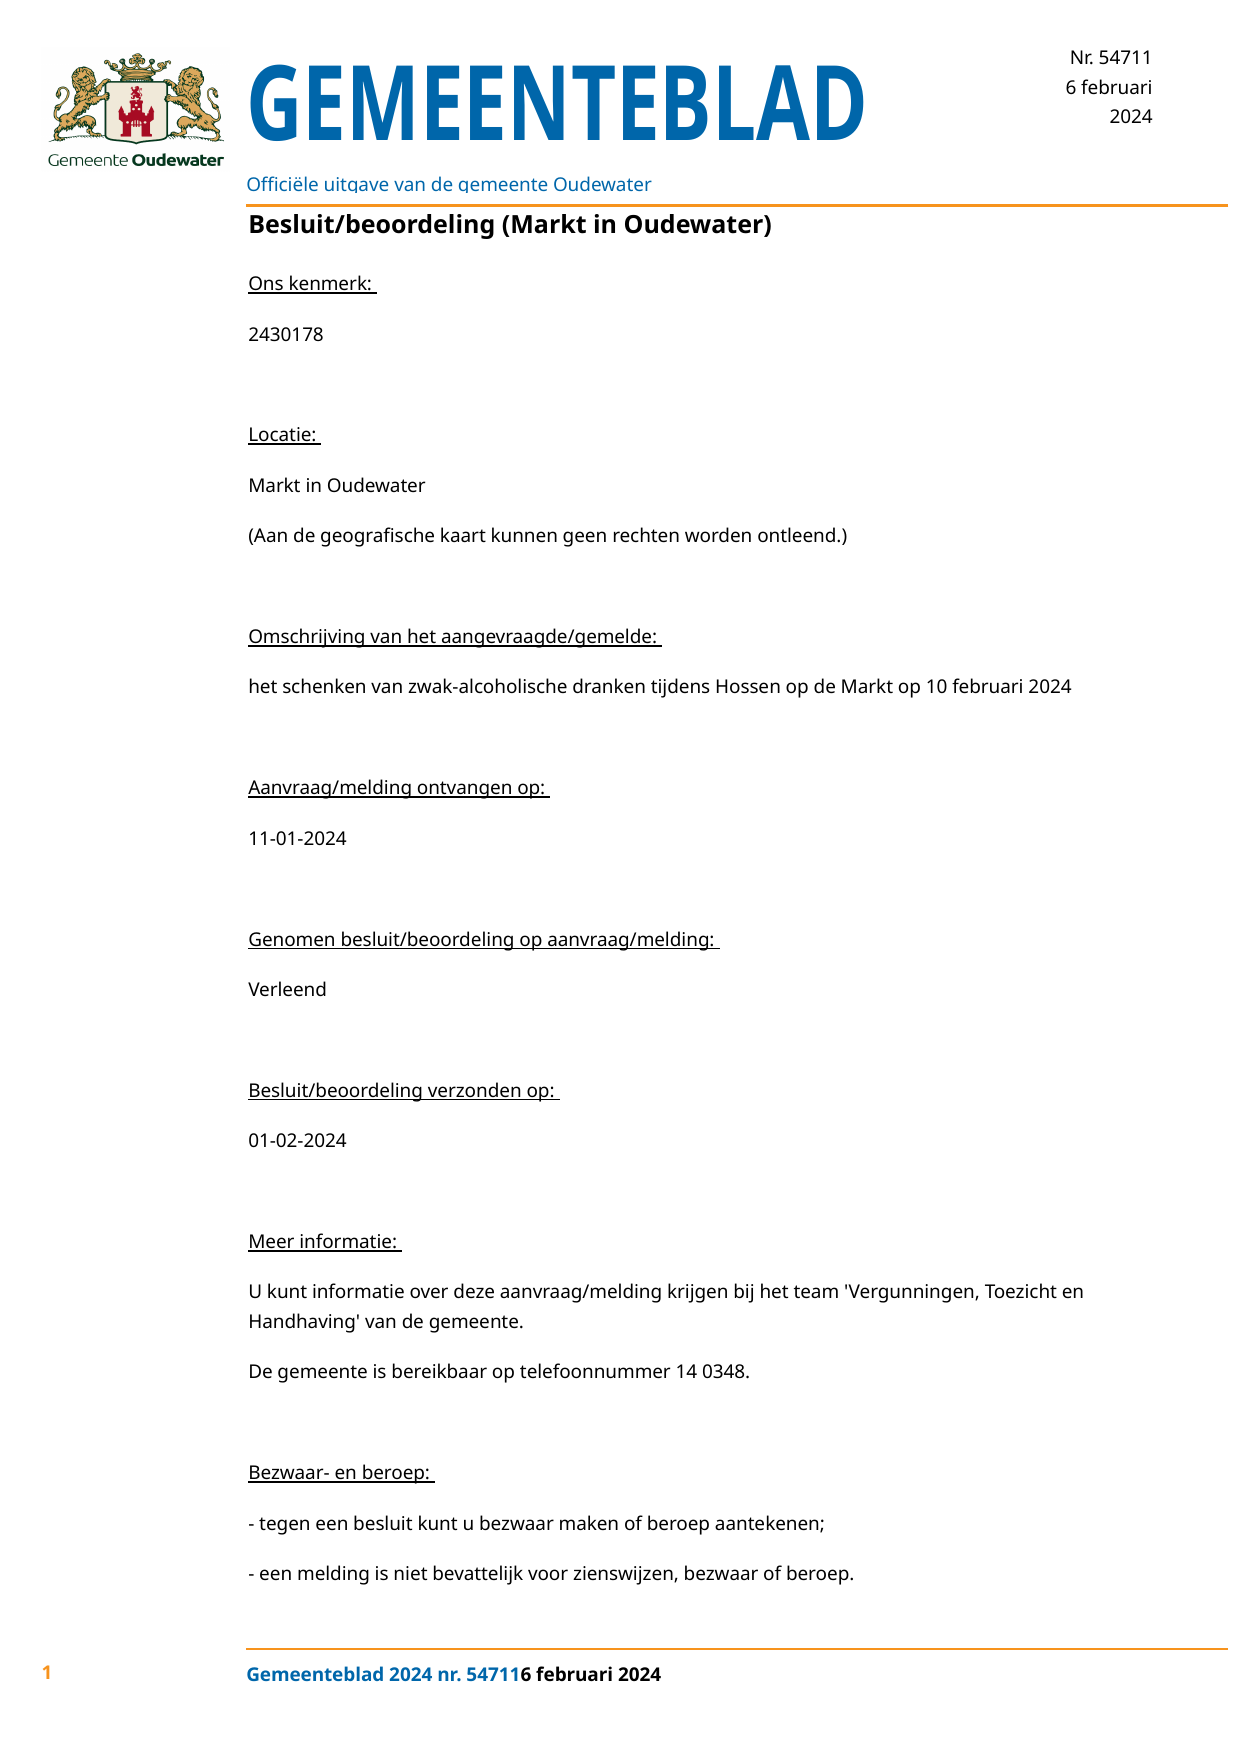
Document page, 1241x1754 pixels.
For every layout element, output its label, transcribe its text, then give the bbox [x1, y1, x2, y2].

text Locatie: [248, 422, 1152, 447]
text (Aan de geografische kaart kunnen geen rechten worden ontleend.) [248, 522, 1152, 548]
text - tegen een besluit kunt u bezwaar maken of beroep aantekenen; [248, 1510, 1152, 1536]
text Ons kenmerk: [248, 270, 1152, 296]
text 11-01-2024 [248, 825, 1152, 851]
text U kunt informatie over deze aanvraag/melding krijgen bij het team 'Vergunningen, Toezicht en Handhaving' van de gemeente. [248, 1279, 1152, 1334]
text Genomen besluit/beoordeling op aanvraag/melding: [248, 926, 1152, 951]
text Meer informatie: [248, 1228, 1152, 1254]
text De gemeente is bereikbaar op telefoonnummer 14 0348. [248, 1359, 1152, 1384]
text Aanvraag/melding ontvangen op: [248, 774, 1152, 800]
text Besluit/beoordeling (Markt in Oudewater) [248, 207, 1152, 241]
text Besluit/beoordeling verzonden op: [248, 1077, 1152, 1103]
text Omschrijving van het aangevraagde/gemelde: [248, 623, 1152, 649]
text 2430178 [248, 321, 1152, 346]
text Verleend [248, 976, 1152, 1002]
text Markt in Oudewater [248, 472, 1152, 498]
text 01-02-2024 [248, 1127, 1152, 1153]
text - een melding is niet bevattelijk voor zienswijzen, bezwaar of beroep. [248, 1560, 1152, 1586]
text Bezwaar- en beroep: [248, 1459, 1152, 1485]
picture [41, 47, 231, 172]
text het schenken van zwak-alcoholische dranken tijdens Hossen op de Markt op 10 februari 2024 [248, 674, 1152, 699]
